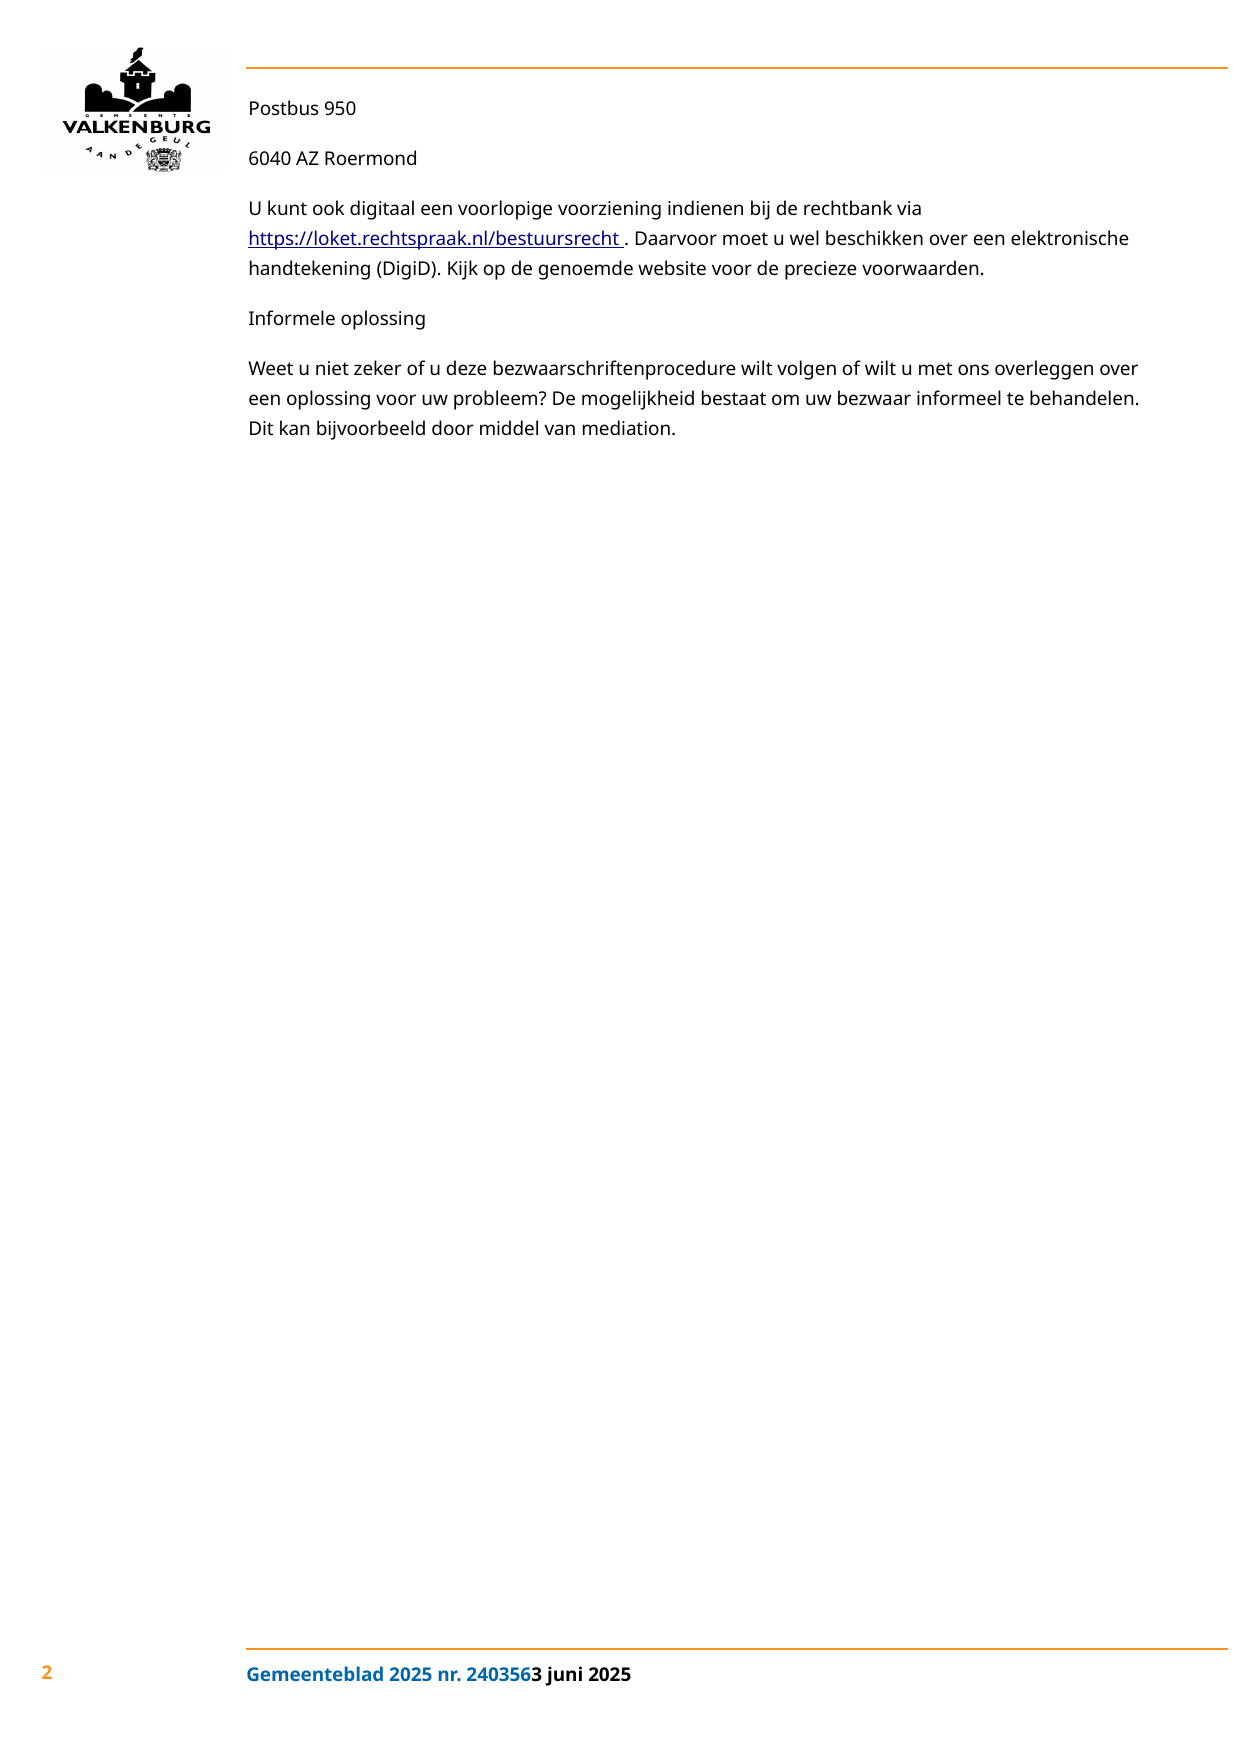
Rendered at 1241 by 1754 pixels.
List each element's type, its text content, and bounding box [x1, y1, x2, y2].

text Weet u niet zeker of u deze bezwaarschriftenprocedure wilt volgen of wilt u met ons overleggen over een oplossing voor uw probleem? De mogelijkheid bestaat om uw bezwaar informeel te behandelen. Dit kan bijvoorbeeld door middel van mediation. [248, 356, 1152, 441]
picture [41, 47, 231, 172]
text Postbus 950 [248, 95, 1152, 121]
text U kunt ook digitaal een voorlopige voorziening indienen bij de rechtbank via https://loket.rechtspraak.nl/bestuursrecht . Daarvoor moet u wel beschikken over een elektronische handtekening (DigiD). Kijk op de genoemde website voor de precieze voorwaarden. [248, 196, 1152, 281]
text Informele oplossing [248, 305, 1152, 331]
text 6040 AZ Roermond [248, 145, 1152, 171]
